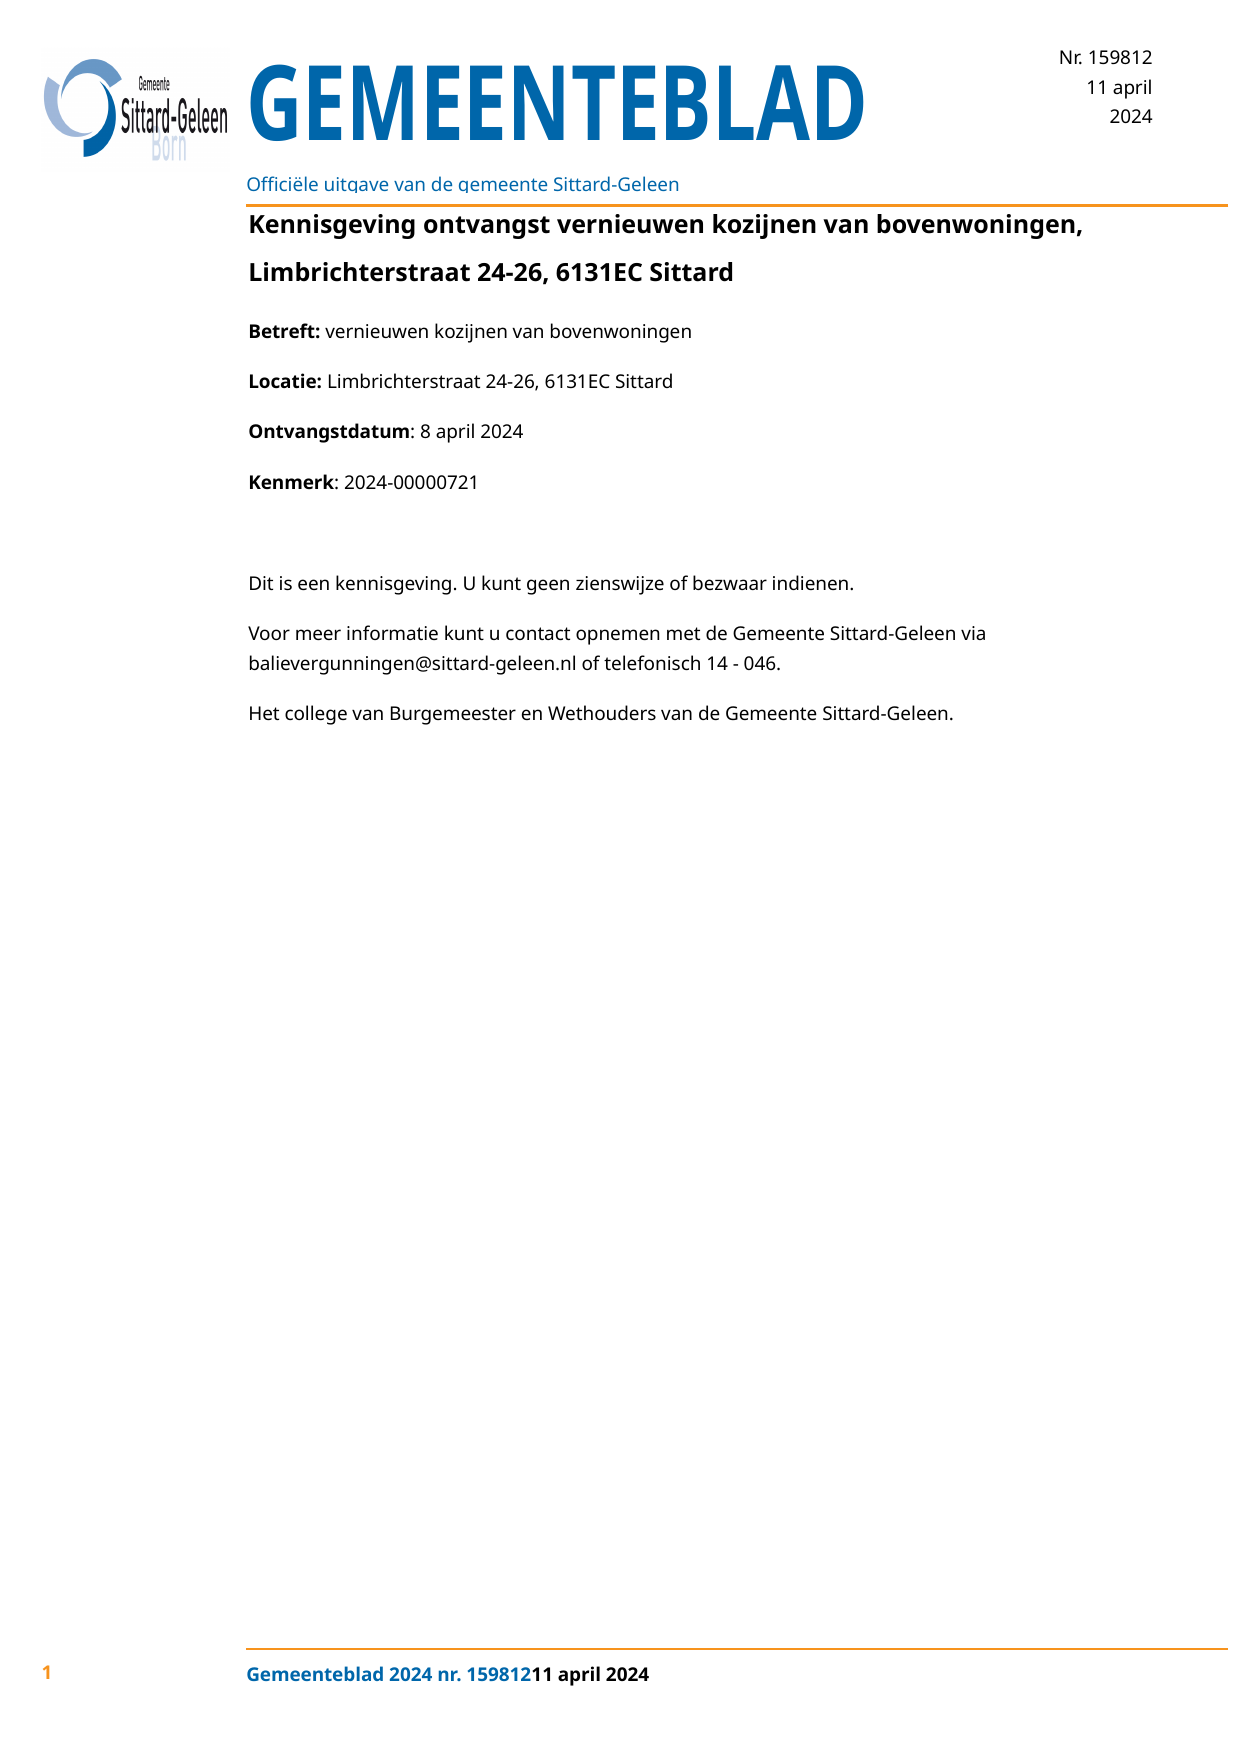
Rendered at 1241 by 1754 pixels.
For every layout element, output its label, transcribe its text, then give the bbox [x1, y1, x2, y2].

text Betreft: vernieuwen kozijnen van bovenwoningen [248, 318, 1152, 344]
picture [41, 47, 231, 172]
text Voor meer informatie kunt u contact opnemen met de Gemeente Sittard-Geleen via balievergunningen@sittard-geleen.nl of telefonisch 14 - 046. [248, 620, 1152, 676]
text Het college van Burgemeester en Wethouders van de Gemeente Sittard-Geleen. [248, 700, 1152, 726]
text Dit is een kennisgeving. U kunt geen zienswijze of bezwaar indienen. [248, 570, 1152, 596]
text Kennisgeving ontvangst vernieuwen kozijnen van bovenwoningen, Limbrichterstraat 24-26, 6131EC Sittard [248, 207, 1152, 288]
text Ontvangstdatum: 8 april 2024 [248, 419, 1152, 444]
text Kenmerk: 2024-00000721 [248, 469, 1152, 495]
text Locatie: Limbrichterstraat 24-26, 6131EC Sittard [248, 368, 1152, 394]
